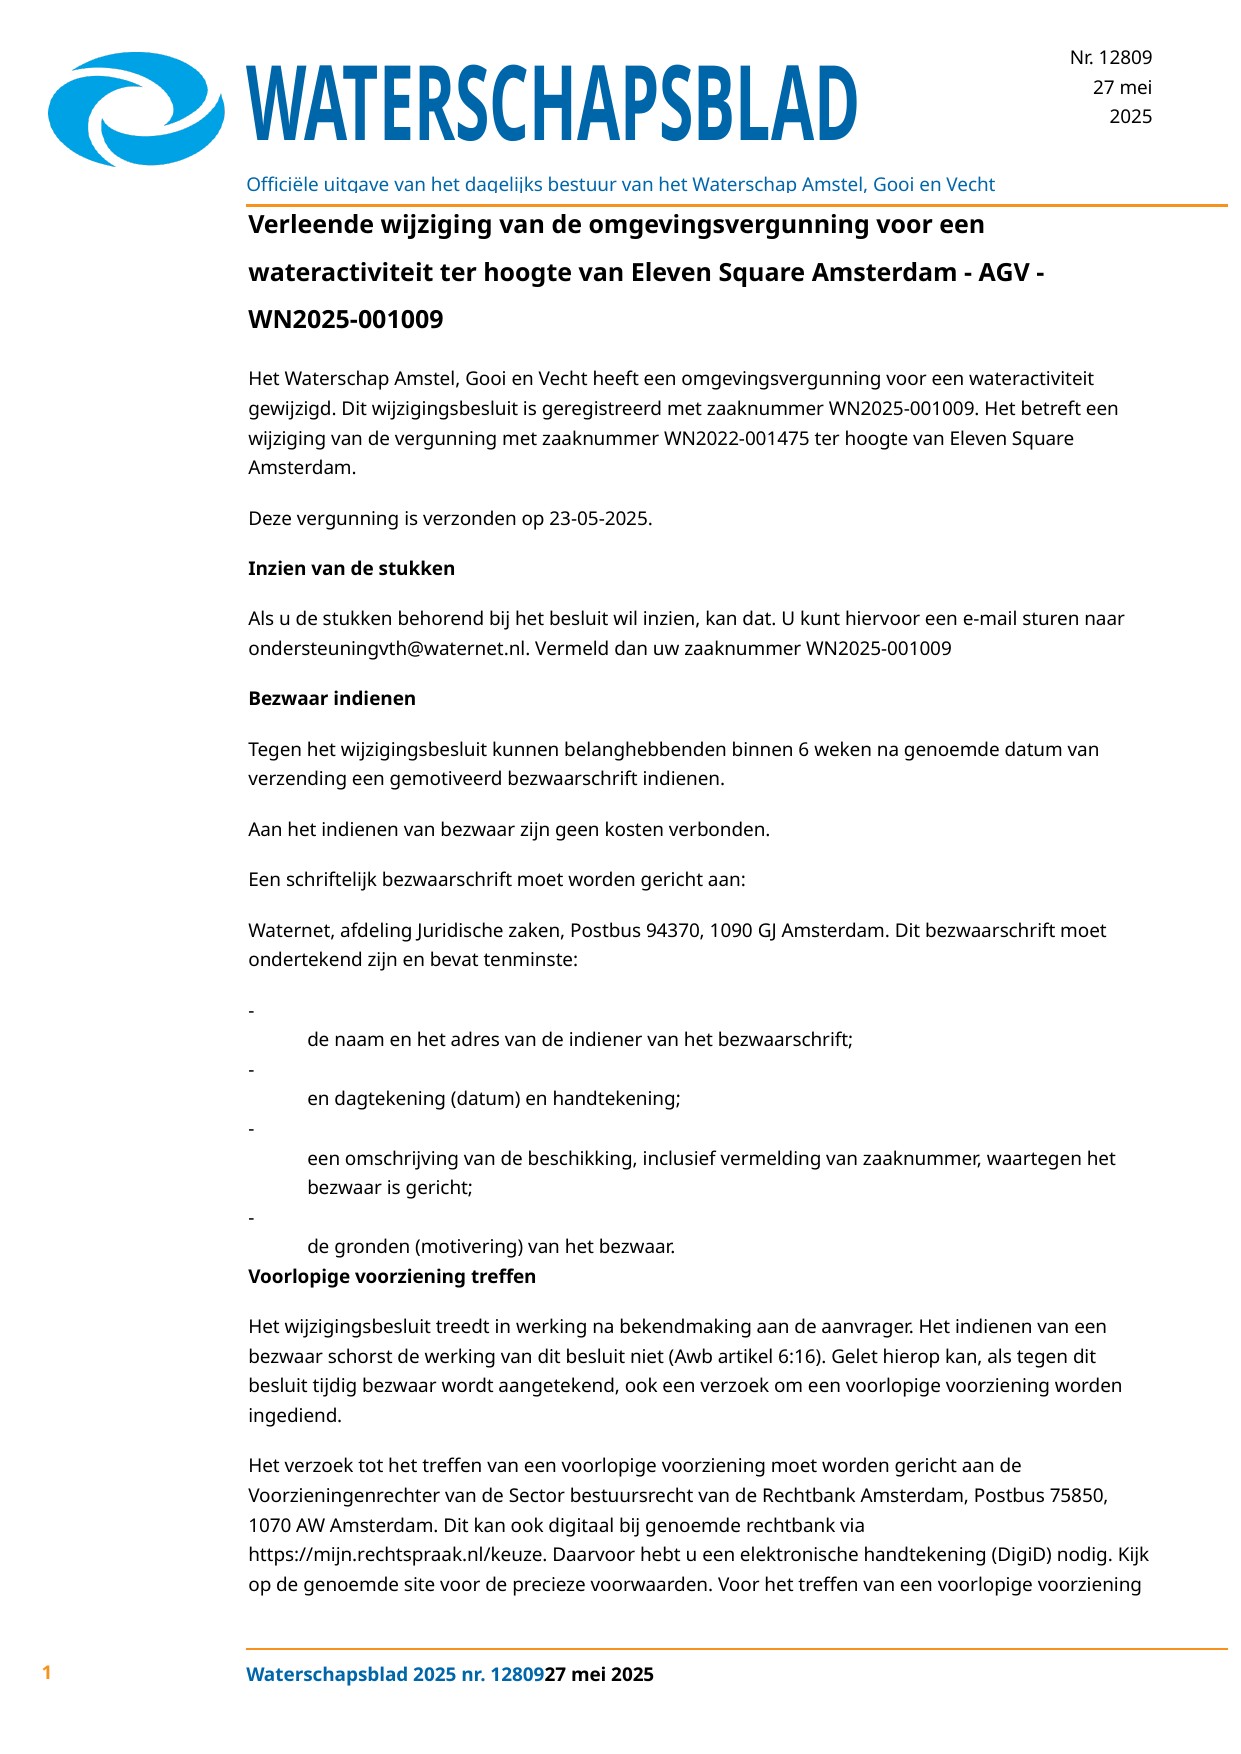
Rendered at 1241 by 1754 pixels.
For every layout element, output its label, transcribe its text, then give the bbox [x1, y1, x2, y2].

text Inzien van de stukken [248, 555, 1152, 581]
text Aan het indienen van bezwaar zijn geen kosten verbonden. [248, 816, 1152, 842]
text Het Waterschap Amstel, Gooi en Vecht heeft een omgevingsvergunning voor een wateractiviteit gewijzigd. Dit wijzigingsbesluit is geregistreerd met zaaknummer WN2025-001009. Het betreft een wijziging van de vergunning met zaaknummer WN2022-001475 ter hoogte van Eleven Square Amsterdam. [248, 366, 1152, 480]
text Een schriftelijk bezwaarschrift moet worden gericht aan: [248, 866, 1152, 892]
list een omschrijving van de beschikking, inclusief vermelding van zaaknummer, waartegen het bezwaar is gericht; [248, 1145, 1152, 1200]
text Tegen het wijzigingsbesluit kunnen belanghebbenden binnen 6 weken na genoemde datum van verzending een gemotiveerd bezwaarschrift indienen. [248, 736, 1152, 791]
text Voorlopige voorziening treffen [248, 1263, 1152, 1289]
text Het wijzigingsbesluit treedt in werking na bekendmaking aan de aanvrager. Het indienen van een bezwaar schorst de werking van dit besluit niet (Awb artikel 6:16). Gelet hierop kan, als tegen dit besluit tijdig bezwaar wordt aangetekend, ook een verzoek om een voorlopige voorziening worden ingediend. [248, 1313, 1152, 1428]
text Waternet, afdeling Juridische zaken, Postbus 94370, 1090 GJ Amsterdam. Dit bezwaarschrift moet ondertekend zijn en bevat tenminste: [248, 917, 1152, 972]
text Bezwaar indienen [248, 686, 1152, 711]
text Deze vergunning is verzonden op 23-05-2025. [248, 505, 1152, 530]
text Het verzoek tot het treffen van een voorlopige voorziening moet worden gericht aan de Voorzieningenrechter van de Sector bestuursrecht van de Rechtbank Amsterdam, Postbus 75850, 1070 AW Amsterdam. Dit kan ook digitaal bij genoemde rechtbank via https://mijn.rechtspraak.nl/keuze. Daarvoor hebt u een elektronische handtekening (DigiD) nodig. Kijk op de genoemde site voor de precieze voorwaarden. Voor het treffen van een voorlopige voorziening [248, 1453, 1152, 1597]
text Verleende wijziging van de omgevingsvergunning voor een wateractiviteit ter hoogte van Eleven Square Amsterdam - AGV - WN2025-001009 [248, 207, 1152, 336]
text Als u de stukken behorend bij het besluit wil inzien, kan dat. U kunt hiervoor een e-mail sturen naar ondersteuningvth@waternet.nl. Vermeld dan uw zaaknummer WN2025-001009 [248, 606, 1152, 661]
list en dagtekening (datum) en handtekening; [248, 1086, 1152, 1111]
picture [41, 47, 231, 172]
list de naam en het adres van de indiener van het bezwaarschrift; [248, 1026, 1152, 1052]
list de gronden (motivering) van het bezwaar. [248, 1233, 1152, 1259]
